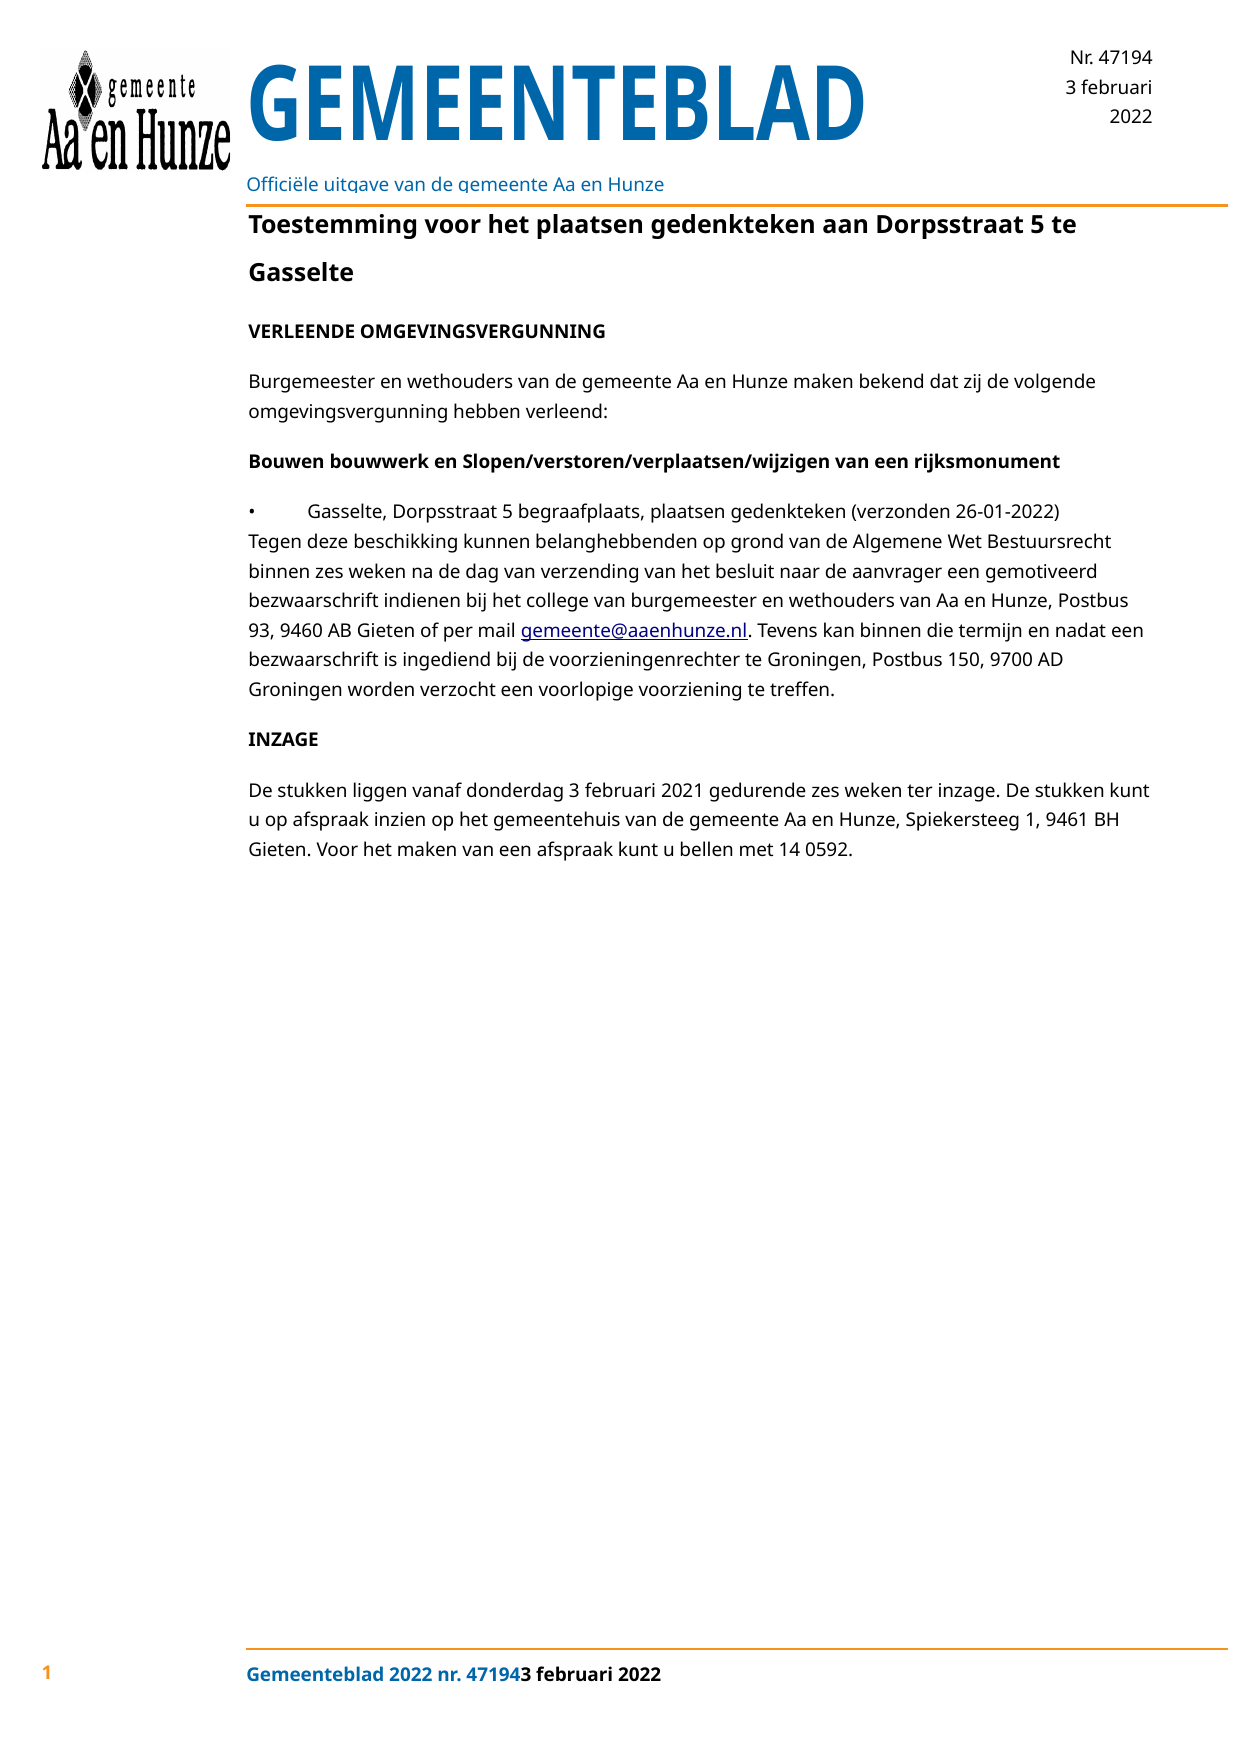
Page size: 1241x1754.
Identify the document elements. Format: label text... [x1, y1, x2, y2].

picture [41, 47, 231, 172]
text Tegen deze beschikking kunnen belanghebbenden op grond van de Algemene Wet Bestuursrecht binnen zes weken na de dag van verzending van het besluit naar de aanvrager een gemotiveerd bezwaarschrift indienen bij het college van burgemeester en wethouders van Aa en Hunze, Postbus 93, 9460 AB Gieten of per mail gemeente@aaenhunze.nl. Tevens kan binnen die termijn en nadat een bezwaarschrift is ingediend bij de voorzieningenrechter te Groningen, Postbus 150, 9700 AD Groningen worden verzocht een voorlopige voorziening te treffen. [248, 528, 1152, 702]
text INZAGE [248, 727, 1152, 752]
text Bouwen bouwwerk en Slopen/verstoren/verplaatsen/wijzigen van een rijksmonument [248, 448, 1152, 474]
list Gasselte, Dorpsstraat 5 begraafplaats, plaatsen gedenkteken (verzonden 26-01-2022) [248, 499, 1152, 524]
text De stukken liggen vanaf donderdag 3 februari 2021 gedurende zes weken ter inzage. De stukken kunt u op afspraak inzien op het gemeentehuis van de gemeente Aa en Hunze, Spiekersteeg 1, 9461 BH Gieten. Voor het maken van een afspraak kunt u bellen met 14 0592. [248, 777, 1152, 862]
text Burgemeester en wethouders van de gemeente Aa en Hunze maken bekend dat zij de volgende omgevingsvergunning hebben verleend: [248, 368, 1152, 424]
text Toestemming voor het plaatsen gedenkteken aan Dorpsstraat 5 te Gasselte [248, 207, 1152, 288]
text VERLEENDE OMGEVINGSVERGUNNING [248, 318, 1152, 344]
